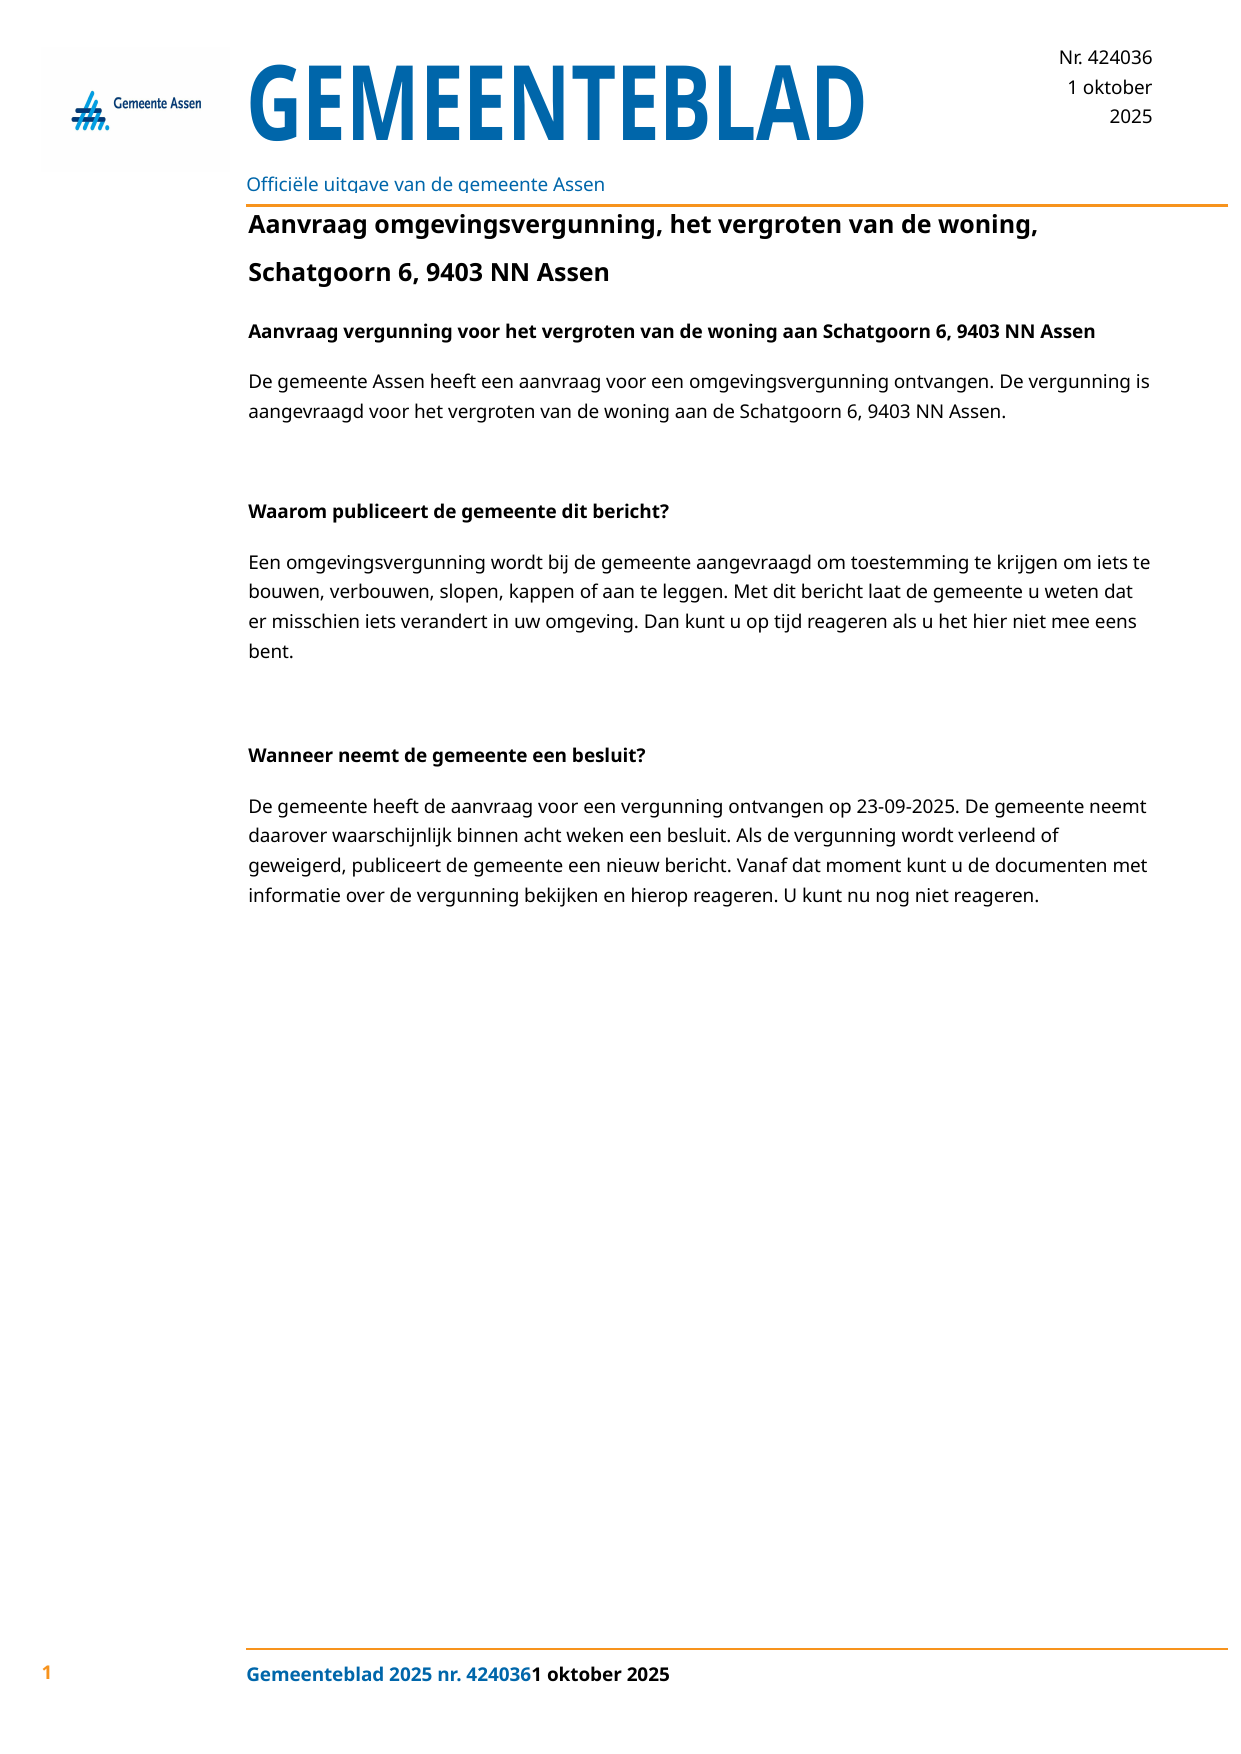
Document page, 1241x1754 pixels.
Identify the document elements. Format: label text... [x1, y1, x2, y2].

text Een omgevingsvergunning wordt bij de gemeente aangevraagd om toestemming te krijgen om iets te bouwen, verbouwen, slopen, kappen of aan te leggen. Met dit bericht laat de gemeente u weten dat er misschien iets verandert in uw omgeving. Dan kunt u op tijd reageren als u het hier niet mee eens bent. [248, 549, 1152, 664]
picture [41, 47, 231, 172]
text Aanvraag omgevingsvergunning, het vergroten van de woning, Schatgoorn 6, 9403 NN Assen [248, 207, 1152, 288]
text Waarom publiceert de gemeente dit bericht? [248, 499, 1152, 524]
text ﻿Wanneer neemt de gemeente een besluit? [248, 739, 1152, 768]
text De gemeente heeft de aanvraag voor een vergunning ontvangen op 23-09-2025. De gemeente neemt daarover waarschijnlijk binnen acht weken een besluit. Als de vergunning wordt verleend of geweigerd, publiceert de gemeente een nieuw bericht. Vanaf dat moment kunt u de documenten met informatie over de vergunning bekijken en hierop reageren. U kunt nu nog niet reageren. [248, 793, 1152, 908]
text De gemeente Assen heeft een aanvraag voor een omgevingsvergunning ontvangen. De vergunning is aangevraagd voor het vergroten van de woning aan de Schatgoorn 6, 9403 NN Assen. [248, 368, 1152, 424]
text Aanvraag vergunning voor het vergroten van de woning aan Schatgoorn 6, 9403 NN Assen [248, 318, 1152, 344]
